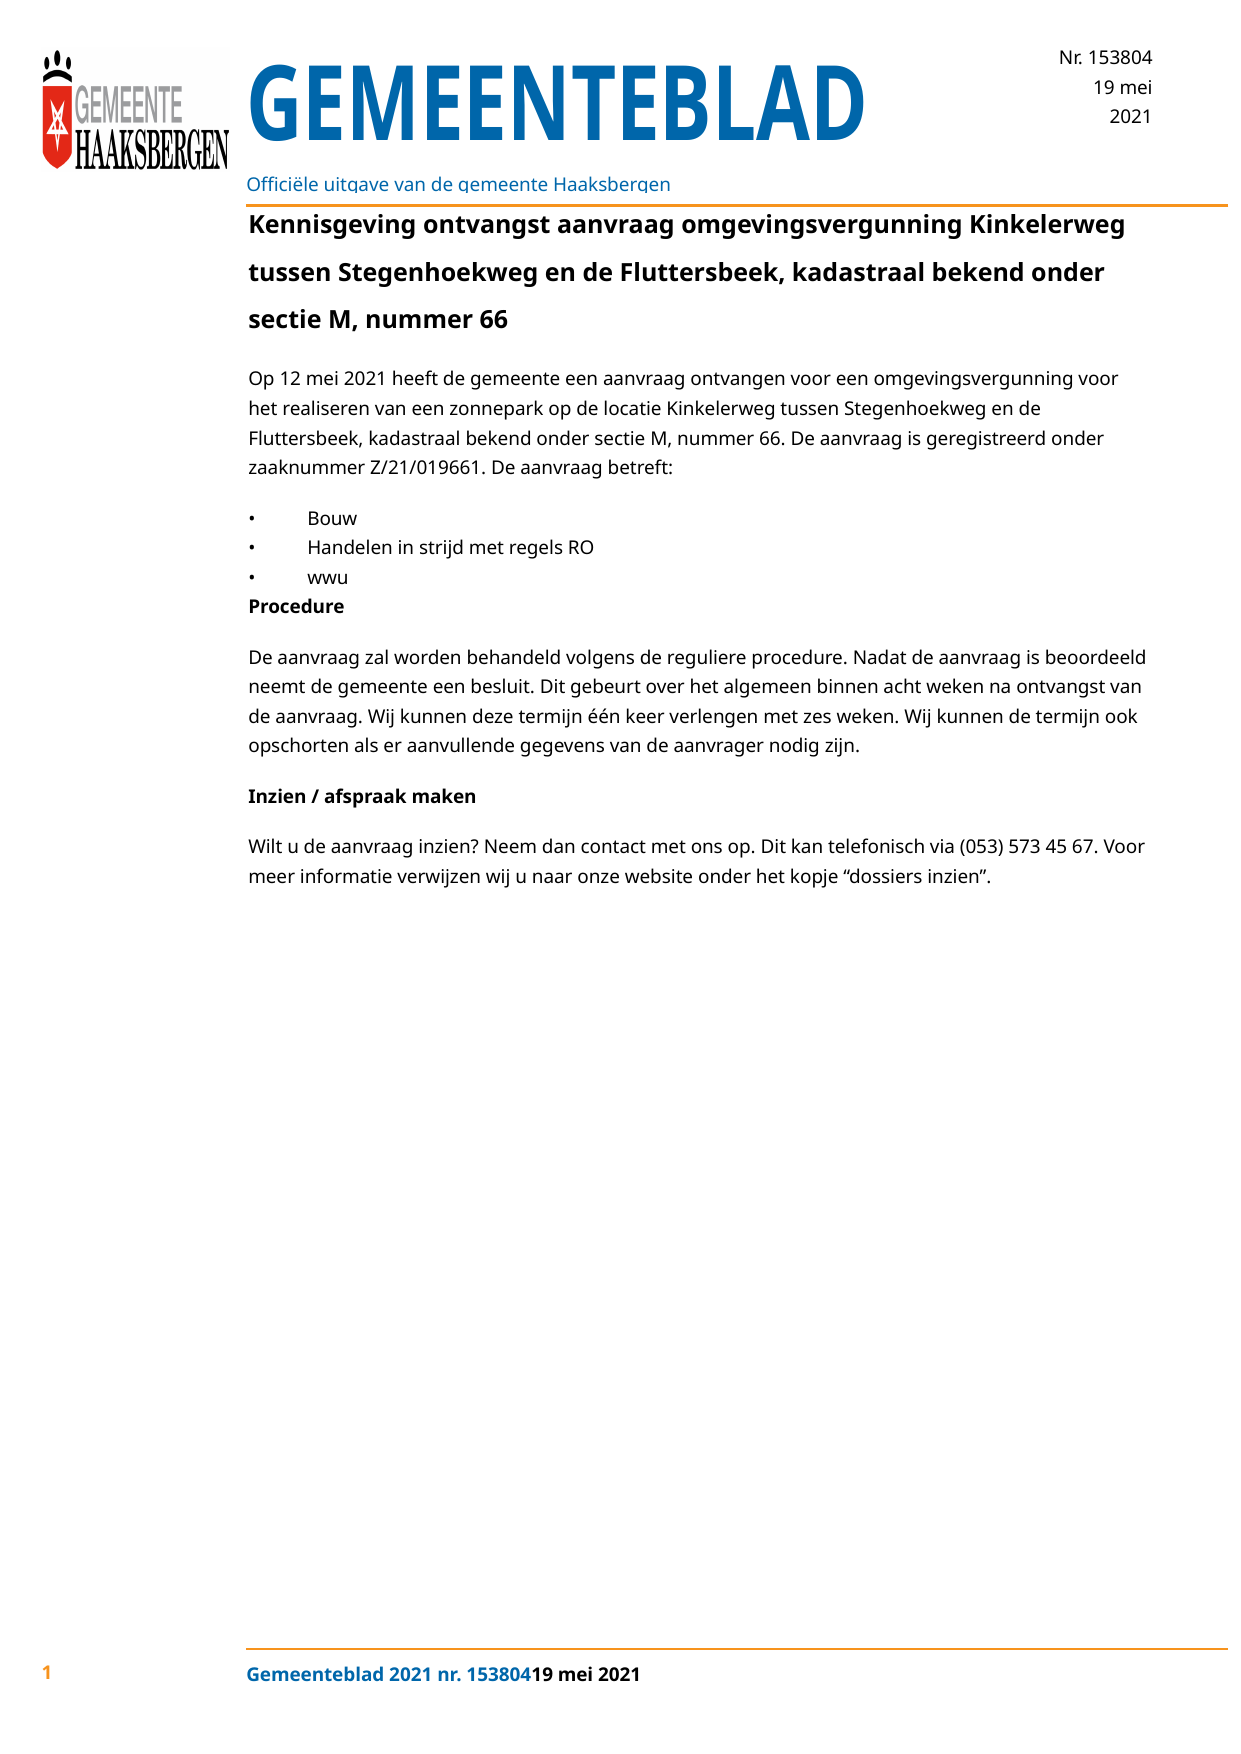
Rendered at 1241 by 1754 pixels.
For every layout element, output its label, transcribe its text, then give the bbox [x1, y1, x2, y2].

text Inzien / afspraak maken [248, 783, 1152, 809]
list wwu [248, 564, 1152, 589]
picture [41, 47, 231, 172]
text Wilt u de aanvraag inzien? Neem dan contact met ons op. Dit kan telefonisch via (053) 573 45 67. Voor meer informatie verwijzen wij u naar onze website onder het kopje “dossiers inzien”. [248, 833, 1152, 889]
text De aanvraag zal worden behandeld volgens de reguliere procedure. Nadat de aanvraag is beoordeeld neemt de gemeente een besluit. Dit gebeurt over het algemeen binnen acht weken na ontvangst van de aanvraag. Wij kunnen deze termijn één keer verlengen met zes weken. Wij kunnen de termijn ook opschorten als er aanvullende gegevens van de aanvrager nodig zijn. [248, 644, 1152, 758]
list Handelen in strijd met regels RO [248, 534, 1152, 560]
text Procedure [248, 593, 1152, 619]
list Bouw [248, 505, 1152, 530]
text Op 12 mei 2021 heeft de gemeente een aanvraag ontvangen voor een omgevingsvergunning voor het realiseren van een zonnepark op de locatie Kinkelerweg tussen Stegenhoekweg en de Fluttersbeek, kadastraal bekend onder sectie M, nummer 66. De aanvraag is geregistreerd onder zaaknummer Z/21/019661. De aanvraag betreft: [248, 366, 1152, 480]
text Kennisgeving ontvangst aanvraag omgevingsvergunning Kinkelerweg tussen Stegenhoekweg en de Fluttersbeek, kadastraal bekend onder sectie M, nummer 66 [248, 207, 1152, 336]
